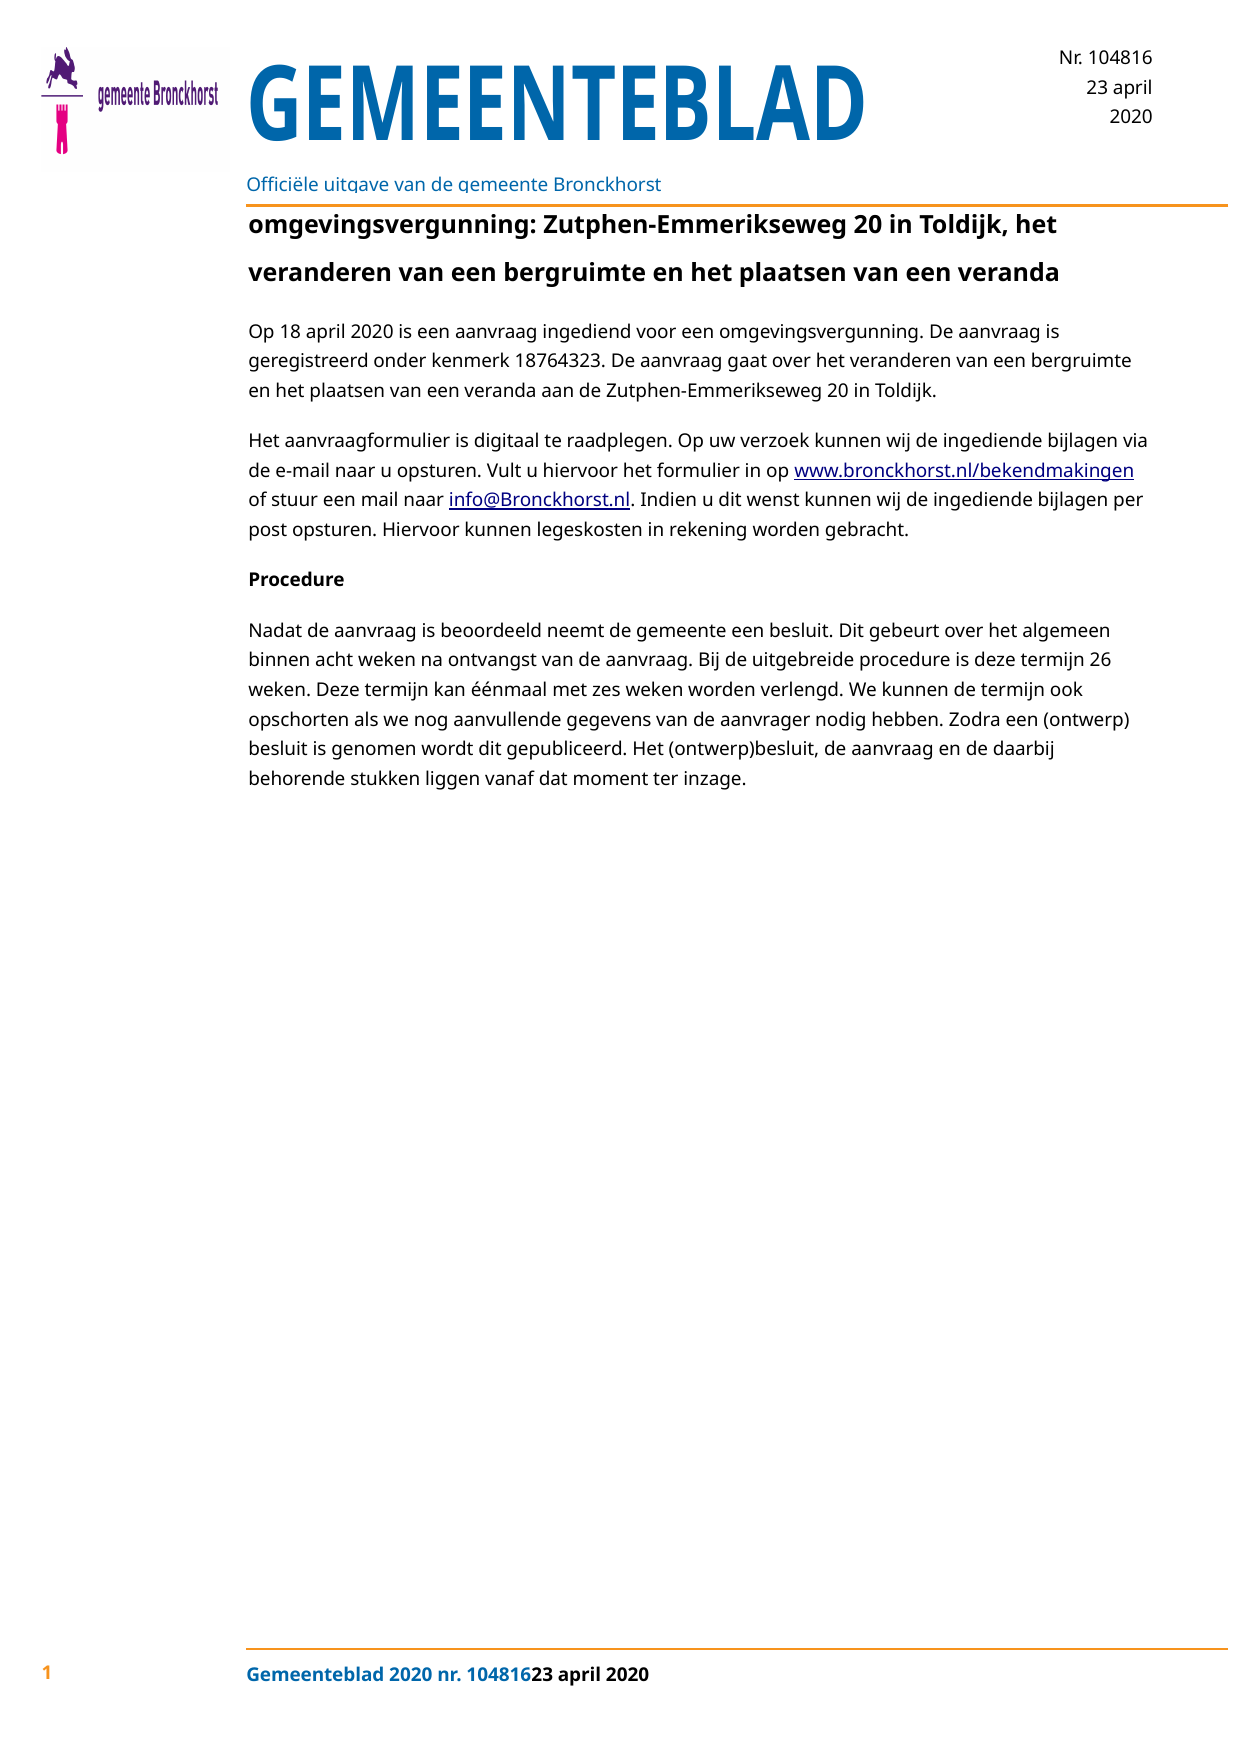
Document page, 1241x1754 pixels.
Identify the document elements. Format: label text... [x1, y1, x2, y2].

text Op 18 april 2020 is een aanvraag ingediend voor een omgevingsvergunning. De aanvraag is geregistreerd onder kenmerk 18764323. De aanvraag gaat over het veranderen van een bergruimte en het plaatsen van een veranda aan de Zutphen-Emmerikseweg 20 in Toldijk. [248, 318, 1152, 403]
text Het aanvraagformulier is digitaal te raadplegen. Op uw verzoek kunnen wij de ingediende bijlagen via de e-mail naar u opsturen. Vult u hiervoor het formulier in op www.bronckhorst.nl/bekendmakingen of stuur een mail naar info@Bronckhorst.nl. Indien u dit wenst kunnen wij de ingediende bijlagen per post opsturen. Hiervoor kunnen legeskosten in rekening worden gebracht. [248, 427, 1152, 542]
text Nadat de aanvraag is beoordeeld neemt de gemeente een besluit. Dit gebeurt over het algemeen binnen acht weken na ontvangst van de aanvraag. Bij de uitgebreide procedure is deze termijn 26 weken. Deze termijn kan éénmaal met zes weken worden verlengd. We kunnen de termijn ook opschorten als we nog aanvullende gegevens van de aanvrager nodig hebben. Zodra een (ontwerp) besluit is genomen wordt dit gepubliceerd. Het (ontwerp)besluit, de aanvraag en de daarbij behorende stukken liggen vanaf dat moment ter inzage. [248, 617, 1152, 791]
text omgevingsvergunning: Zutphen-Emmerikseweg 20 in Toldijk, het veranderen van een bergruimte en het plaatsen van een veranda [248, 207, 1152, 288]
picture [41, 47, 231, 172]
text Procedure [248, 567, 1152, 592]
